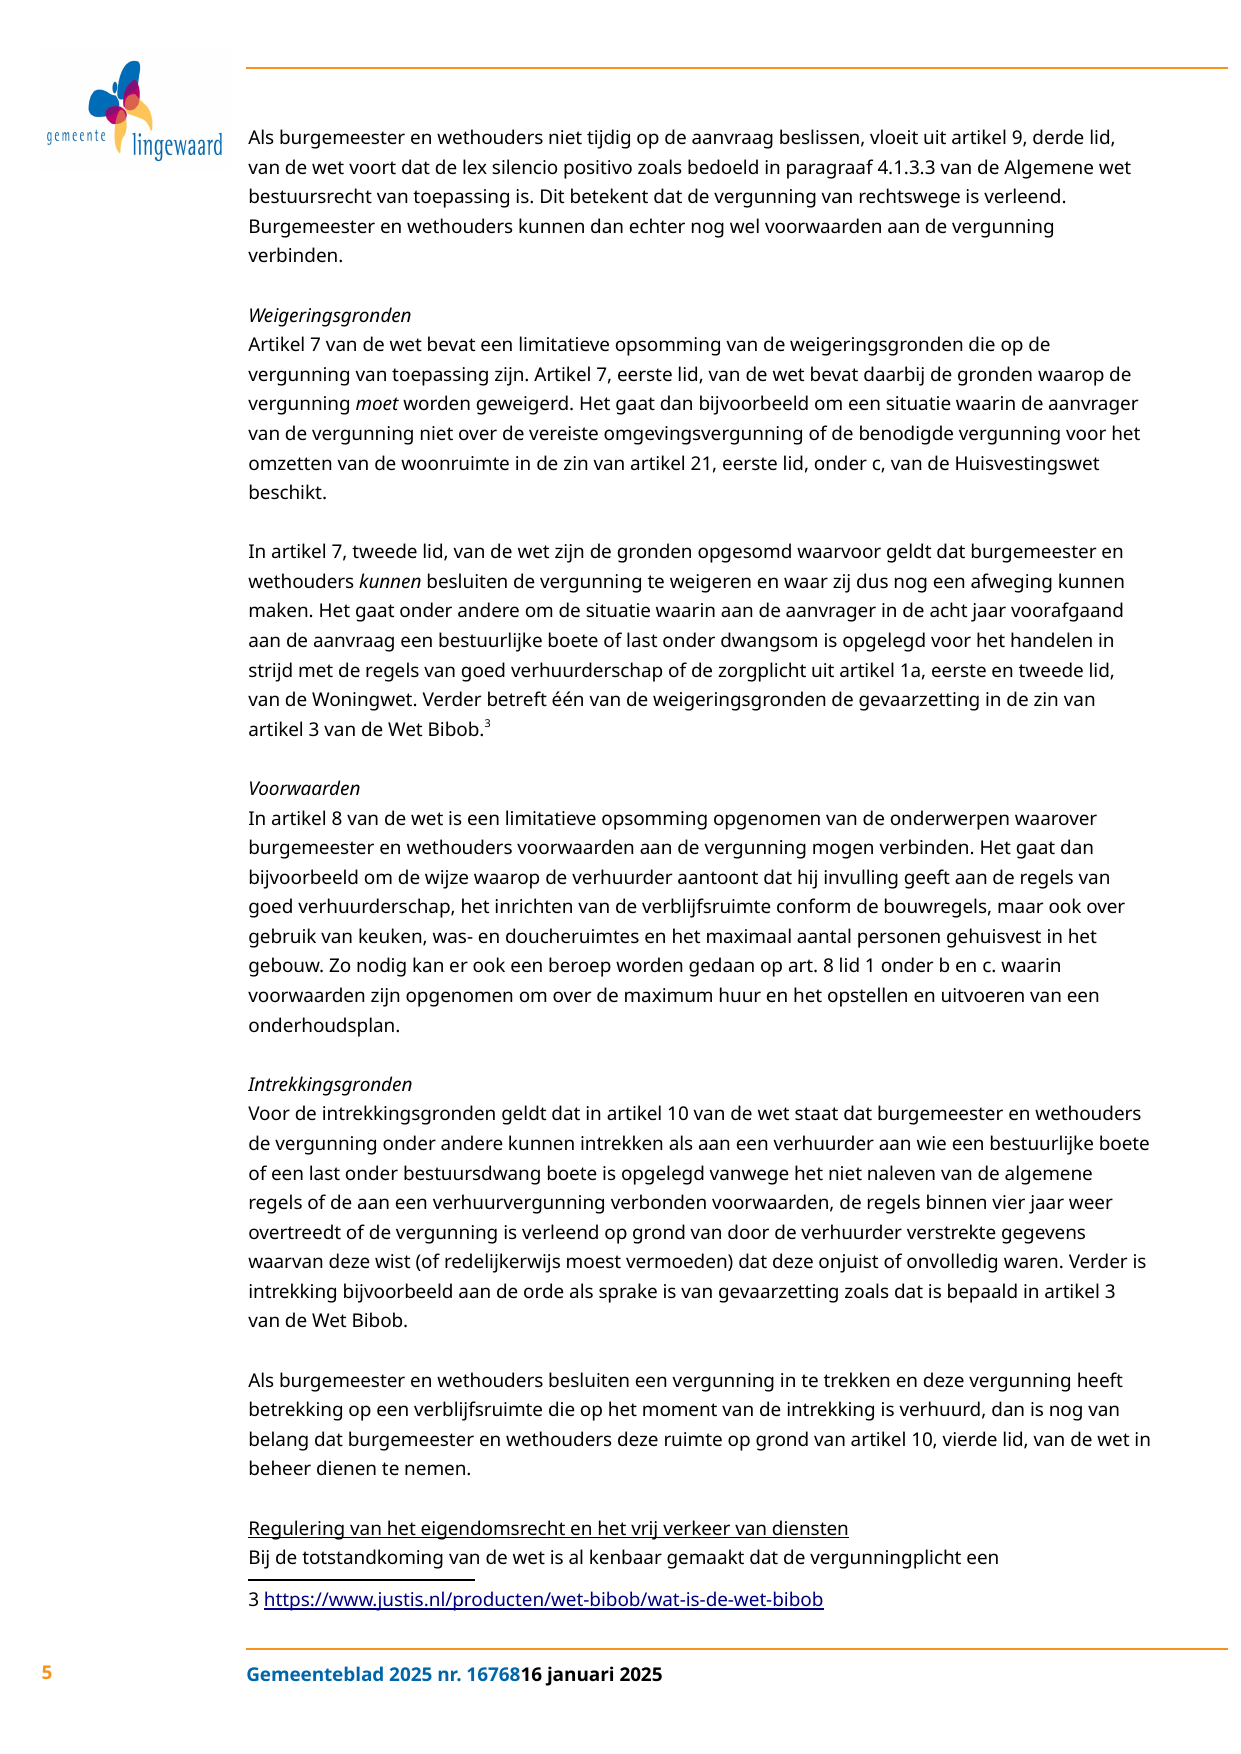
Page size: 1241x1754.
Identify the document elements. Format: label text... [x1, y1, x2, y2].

text Voorwaarden [248, 775, 1152, 801]
text Intrekkingsgronden [248, 1071, 1152, 1097]
text https://www.justis.nl/producten/wet-bibob/wat-is-de-wet-bibob [248, 1586, 1152, 1612]
text In artikel 7, tweede lid, van de wet zijn de gronden opgesomd waarvoor geldt dat burgemeester en wethouders kunnen besluiten de vergunning te weigeren en waar zij dus nog een afweging kunnen maken. Het gaat onder andere om de situatie waarin aan de aanvrager in de acht jaar voorafgaand aan de aanvraag een bestuurlijke boete of last onder dwangsom is opgelegd voor het handelen in strijd met de regels van goed verhuurderschap of de zorgplicht uit artikel 1a, eerste en tweede lid, van de Woningwet. Verder betreft één van de weigeringsgronden de gevaarzetting in de zin van artikel 3 van de Wet Bibob. [248, 538, 1152, 742]
text Artikel 7 van de wet bevat een limitatieve opsomming van de weigeringsgronden die op de vergunning van toepassing zijn. Artikel 7, eerste lid, van de wet bevat daarbij de gronden waarop de vergunning moet worden geweigerd. Het gaat dan bijvoorbeeld om een situatie waarin de aanvrager van de vergunning niet over de vereiste omgevingsvergunning of de benodigde vergunning voor het omzetten van de woonruimte in de zin van artikel 21, eerste lid, onder c, van de Huisvestingswet beschikt. [248, 331, 1152, 505]
text Weigeringsgronden [248, 302, 1152, 328]
text In artikel 8 van de wet is een limitatieve opsomming opgenomen van de onderwerpen waarover burgemeester en wethouders voorwaarden aan de vergunning mogen verbinden. Het gaat dan bijvoorbeeld om de wijze waarop de verhuurder aantoont dat hij invulling geeft aan de regels van goed verhuurderschap, het inrichten van de verblijfsruimte conform de bouwregels, maar ook over gebruik van keuken, was- en doucheruimtes en het maximaal aantal personen gehuisvest in het gebouw. Zo nodig kan er ook een beroep worden gedaan op art. 8 lid 1 onder b en c. waarin voorwaarden zijn opgenomen om over de maximum huur en het opstellen en uitvoeren van een onderhoudsplan. [248, 805, 1152, 1038]
text Als burgemeester en wethouders besluiten een vergunning in te trekken en deze vergunning heeft betrekking op een verblijfsruimte die op het moment van de intrekking is verhuurd, dan is nog van belang dat burgemeester en wethouders deze ruimte op grond van artikel 10, vierde lid, van de wet in beheer dienen te nemen. [248, 1367, 1152, 1481]
text Als burgemeester en wethouders niet tijdig op de aanvraag beslissen, vloeit uit artikel 9, derde lid, van de wet voort dat de lex silencio positivo zoals bedoeld in paragraaf 4.1.3.3 van de Algemene wet bestuursrecht van toepassing is. Dit betekent dat de vergunning van rechtswege is verleend. Burgemeester en wethouders kunnen dan echter nog wel voorwaarden aan de vergunning verbinden. [248, 124, 1152, 268]
picture [41, 47, 231, 172]
text Bij de totstandkoming van de wet is al kenbaar gemaakt dat de vergunningplicht een [248, 1544, 1152, 1570]
text Voor de intrekkingsgronden geldt dat in artikel 10 van de wet staat dat burgemeester en wethouders de vergunning onder andere kunnen intrekken als aan een verhuurder aan wie een bestuurlijke boete of een last onder bestuursdwang boete is opgelegd vanwege het niet naleven van de algemene regels of de aan een verhuurvergunning verbonden voorwaarden, de regels binnen vier jaar weer overtreedt of de vergunning is verleend op grond van door de verhuurder verstrekte gegevens waarvan deze wist (of redelijkerwijs moest vermoeden) dat deze onjuist of onvolledig waren. Verder is intrekking bijvoorbeeld aan de orde als sprake is van gevaarzetting zoals dat is bepaald in artikel 3 van de Wet Bibob. [248, 1101, 1152, 1333]
text Regulering van het eigendomsrecht en het vrij verkeer van diensten [248, 1515, 1152, 1541]
